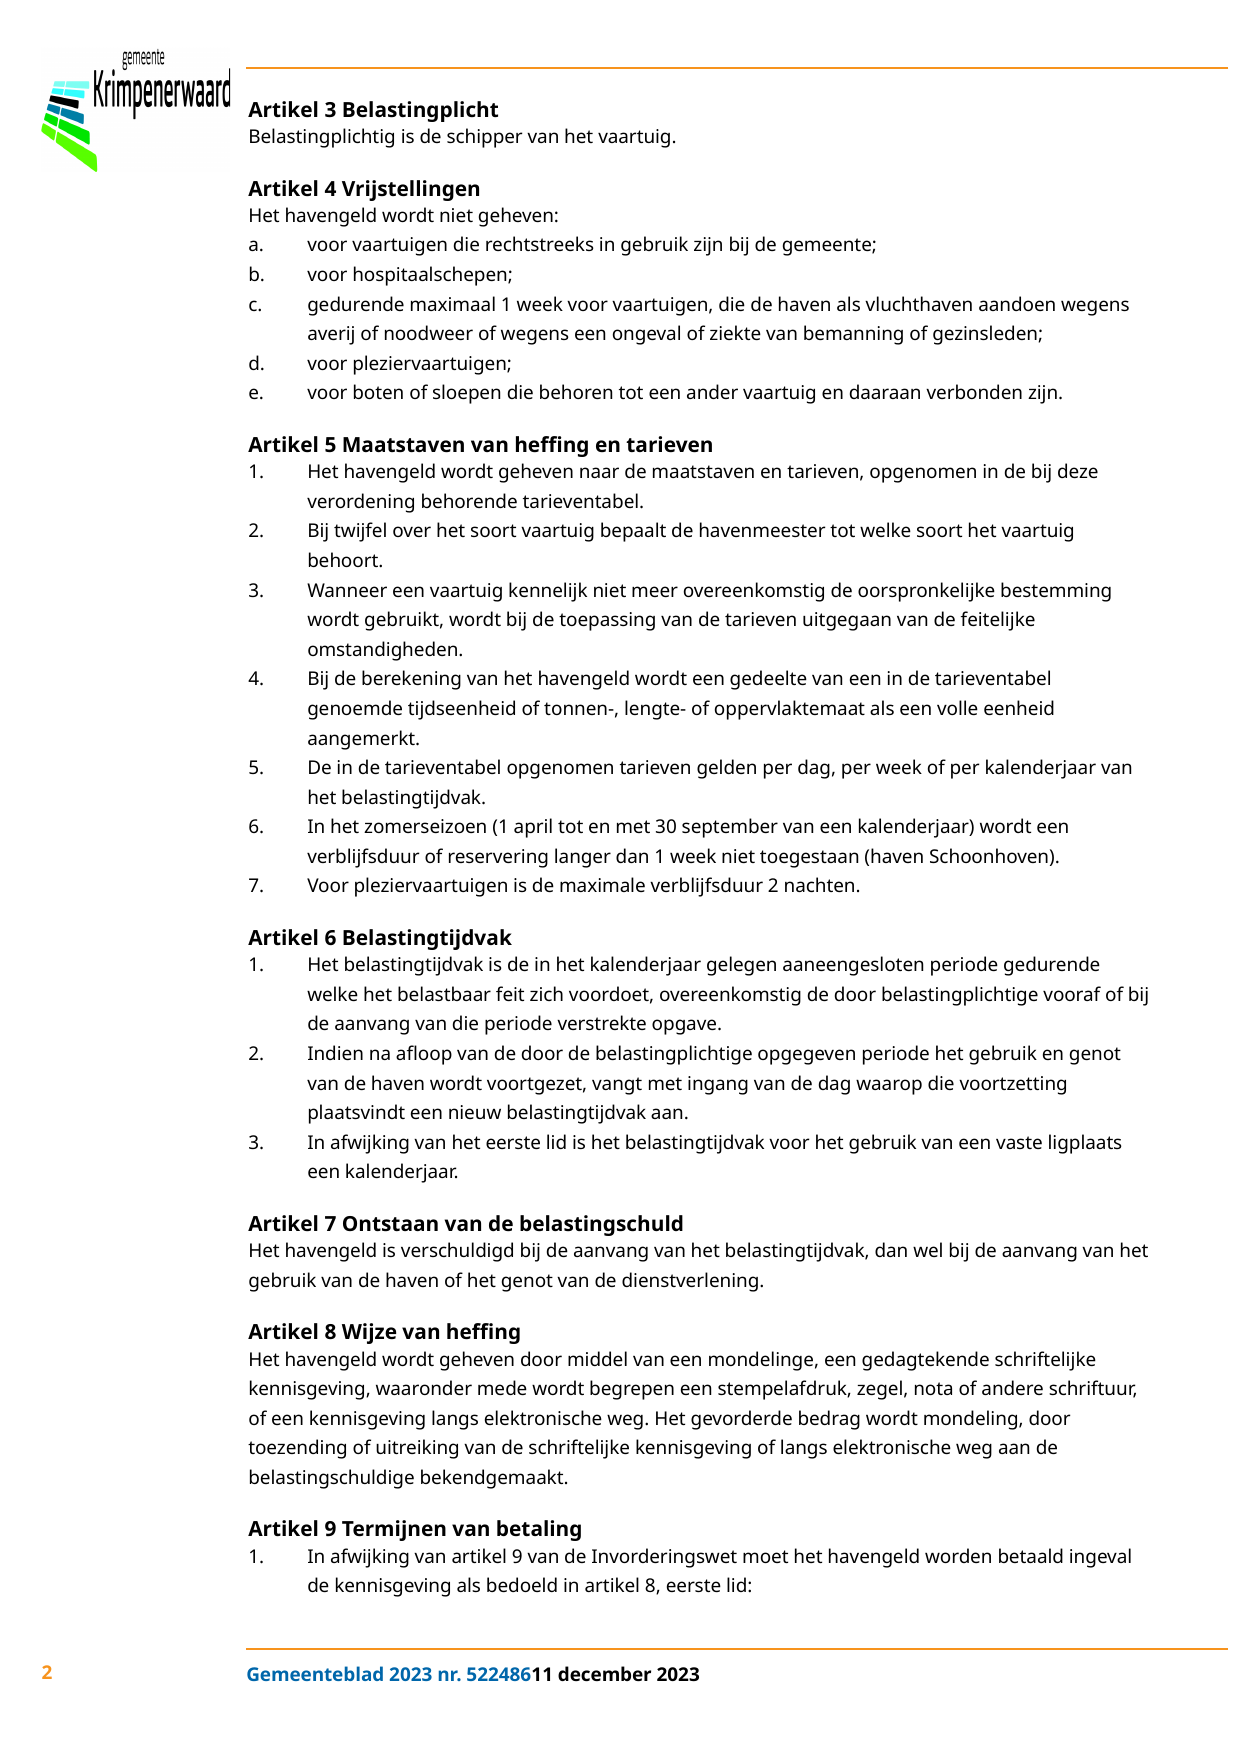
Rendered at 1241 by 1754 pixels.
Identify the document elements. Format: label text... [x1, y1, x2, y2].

text Artikel 5 Maatstaven van heffing en tarieven [248, 430, 1152, 458]
list voor pleziervaartuigen; [248, 350, 1152, 376]
text Artikel 9 Termijnen van betaling [248, 1514, 1152, 1543]
list Het belastingtijdvak is de in het kalenderjaar gelegen aaneengesloten periode gedurende welke het belastbaar feit zich voordoet, overeenkomstig de door belastingplichtige vooraf of bij de aanvang van die periode verstrekte opgave. [248, 951, 1152, 1036]
list Bij de berekening van het havengeld wordt een gedeelte van een in de tarieventabel genoemde tijdseenheid of tonnen-, lengte- of oppervlaktemaat als een volle eenheid aangemerkt. [248, 666, 1152, 750]
list In afwijking van het eerste lid is het belastingtijdvak voor het gebruik van een vaste ligplaats een kalenderjaar. [248, 1129, 1152, 1184]
text Artikel 7 Ontstaan van de belastingschuld [248, 1209, 1152, 1237]
list De in de tarieventabel opgenomen tarieven gelden per dag, per week of per kalenderjaar van het belastingtijdvak. [248, 754, 1152, 809]
text Artikel 6 Belastingtijdvak [248, 923, 1152, 951]
text Het havengeld wordt niet geheven: [248, 202, 1152, 228]
picture [41, 47, 231, 172]
text Het havengeld wordt geheven door middel van een mondelinge, een gedagtekende schriftelijke kennisgeving, waaronder mede wordt begrepen een stempelafdruk, zegel, nota of andere schriftuur, of een kennisgeving langs elektronische weg. Het gevorderde bedrag wordt mondeling, door toezending of uitreiking van de schriftelijke kennisgeving of langs elektronische weg aan de belastingschuldige bekendgemaakt. [248, 1346, 1152, 1490]
list Indien na afloop van de door de belastingplichtige opgegeven periode het gebruik en genot van de haven wordt voortgezet, vangt met ingang van de dag waarop die voortzetting plaatsvindt een nieuw belastingtijdvak aan. [248, 1040, 1152, 1125]
text Het havengeld is verschuldigd bij de aanvang van het belastingtijdvak, dan wel bij de aanvang van het gebruik van de haven of het genot van de dienstverlening. [248, 1237, 1152, 1293]
list Het havengeld wordt geheven naar de maatstaven en tarieven, opgenomen in de bij deze verordening behorende tarieventabel. [248, 458, 1152, 514]
list Bij twijfel over het soort vaartuig bepaalt de havenmeester tot welke soort het vaartuig behoort. [248, 518, 1152, 573]
list voor hospitaalschepen; [248, 261, 1152, 287]
text Artikel 8 Wijze van heffing [248, 1317, 1152, 1346]
list In afwijking van artikel 9 van de Invorderingswet moet het havengeld worden betaald ingeval de kennisgeving als bedoeld in artikel 8, eerste lid: [248, 1543, 1152, 1598]
list voor boten of sloepen die behoren tot een ander vaartuig en daaraan verbonden zijn. [248, 379, 1152, 405]
list In het zomerseizoen (1 april tot en met 30 september van een kalenderjaar) wordt een verblijfsduur of reservering langer dan 1 week niet toegestaan (haven Schoonhoven). [248, 813, 1152, 869]
list voor vaartuigen die rechtstreeks in gebruik zijn bij de gemeente; [248, 232, 1152, 257]
list Voor pleziervaartuigen is de maximale verblijfsduur 2 nachten. [248, 873, 1152, 898]
text Artikel 4 Vrijstellingen [248, 174, 1152, 202]
list gedurende maximaal 1 week voor vaartuigen, die de haven als vluchthaven aandoen wegens averij of noodweer of wegens een ongeval of ziekte van bemanning of gezinsleden; [248, 291, 1152, 346]
text Artikel 3 Belastingplicht [248, 95, 1152, 123]
text Belastingplichtig is de schipper van het vaartuig. [248, 123, 1152, 149]
list Wanneer een vaartuig kennelijk niet meer overeenkomstig de oorspronkelijke bestemming wordt gebruikt, wordt bij de toepassing van de tarieven uitgegaan van de feitelijke omstandigheden. [248, 577, 1152, 662]
